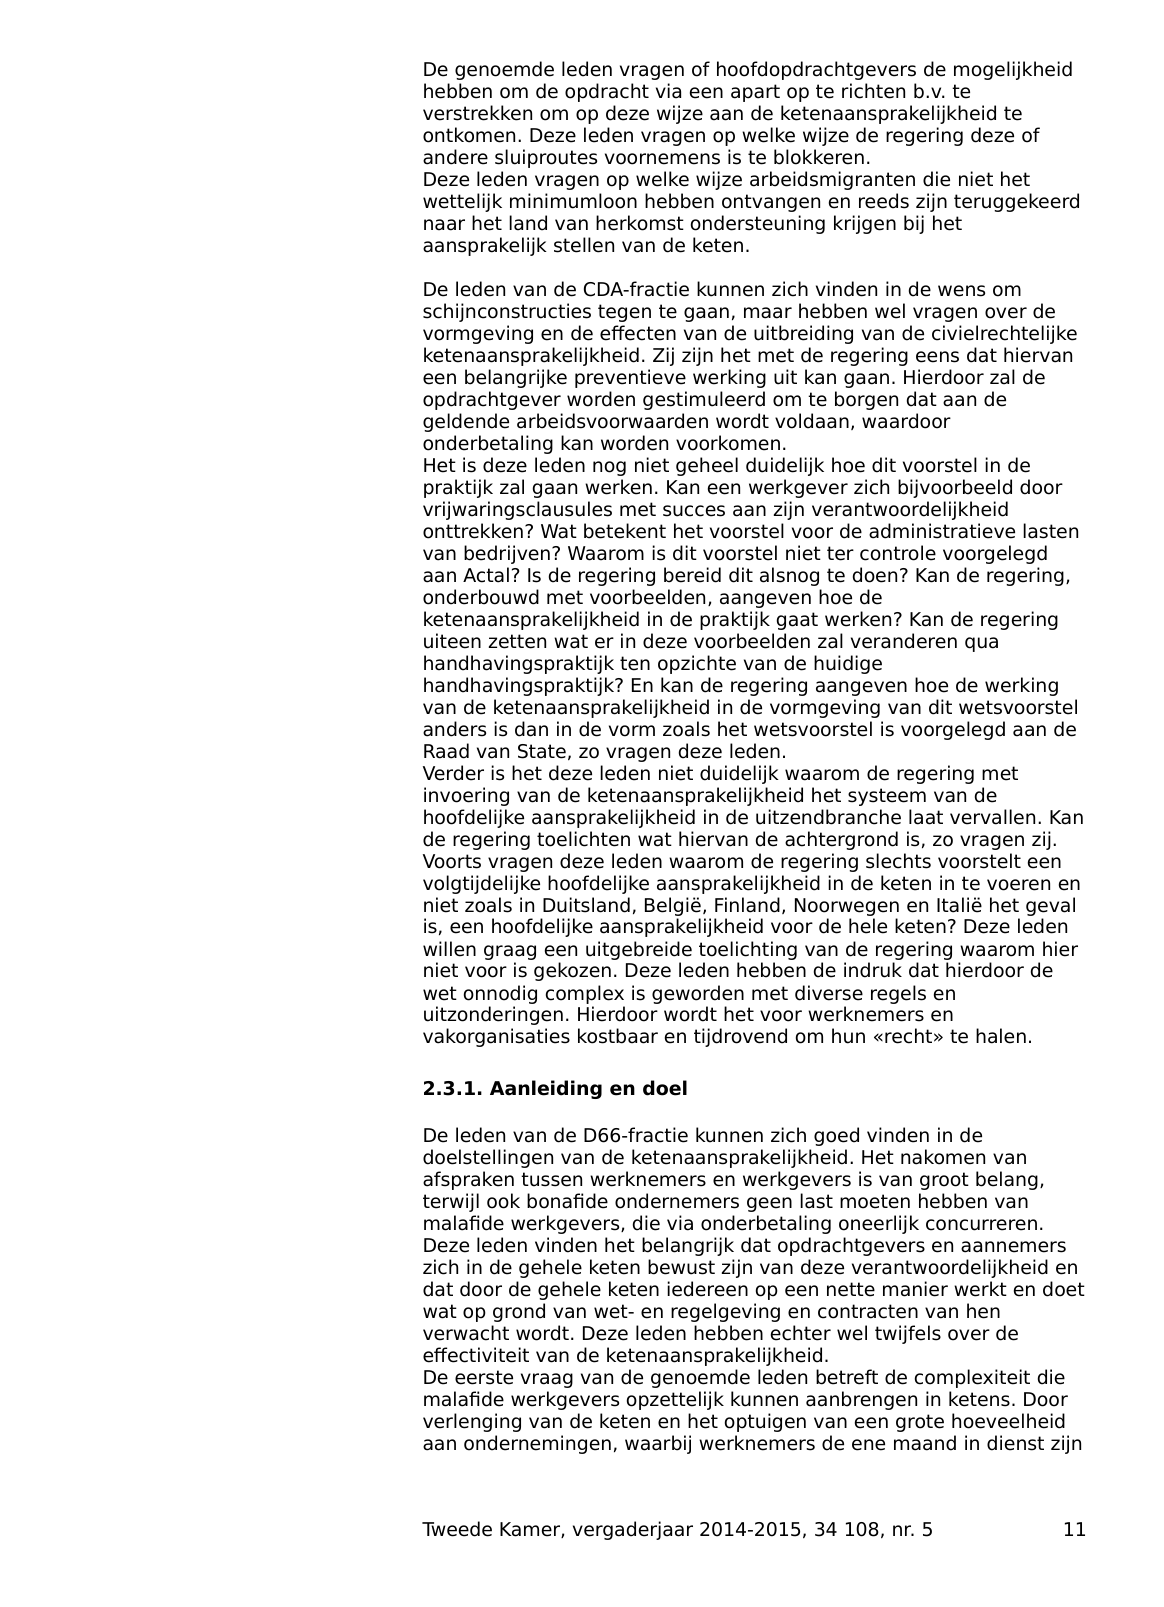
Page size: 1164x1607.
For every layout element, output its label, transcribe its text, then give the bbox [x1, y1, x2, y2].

text Het is deze leden nog niet geheel duidelijk hoe dit voorstel in de praktijk zal gaan werken. Kan een werkgever zich bijvoorbeeld door vrijwaringsclausules met succes aan zijn verantwoordelijkheid onttrekken? Wat betekent het voorstel voor de administratieve lasten van bedrijven? Waarom is dit voorstel niet ter controle voorgelegd aan Actal? Is de regering bereid dit alsnog te doen? Kan de regering, onderbouwd met voorbeelden, aangeven hoe de ketenaansprakelijkheid in de praktijk gaat werken? Kan de regering uiteen zetten wat er in deze voorbeelden zal veranderen qua handhavingspraktijk ten opzichte van de huidige handhavingspraktijk? En kan de regering aangeven hoe de werking van de ketenaansprakelijkheid in de vormgeving van dit wetsvoorstel anders is dan in de vorm zoals het wetsvoorstel is voorgelegd aan de Raad van State, zo vragen deze leden. [422, 455, 1087, 763]
text Verder is het deze leden niet duidelijk waarom de regering met invoering van de ketenaansprakelijkheid het systeem van de hoofdelijke aansprakelijkheid in de uitzendbranche laat vervallen. Kan de regering toelichten wat hiervan de achtergrond is, zo vragen zij. [422, 763, 1087, 851]
text De genoemde leden vragen of hoofdopdrachtgevers de mogelijkheid hebben om de opdracht via een apart op te richten b.v. te verstrekken om op deze wijze aan de ketenaansprakelijkheid te ontkomen. Deze leden vragen op welke wijze de regering deze of andere sluiproutes voornemens is te blokkeren. [422, 59, 1087, 169]
text De eerste vraag van de genoemde leden betreft de complexiteit die malafide werkgevers opzettelijk kunnen aanbrengen in ketens. Door verlenging van de keten en het optuigen van een grote hoeveelheid aan ondernemingen, waarbij werknemers de ene maand in dienst zijn [422, 1367, 1087, 1455]
text De leden van de CDA-fractie kunnen zich vinden in de wens om schijnconstructies tegen te gaan, maar hebben wel vragen over de vormgeving en de effecten van de uitbreiding van de civielrechtelijke ketenaansprakelijkheid. Zij zijn het met de regering eens dat hiervan een belangrijke preventieve werking uit kan gaan. Hierdoor zal de opdrachtgever worden gestimuleerd om te borgen dat aan de geldende arbeidsvoorwaarden wordt voldaan, waardoor onderbetaling kan worden voorkomen. [422, 279, 1087, 455]
subtitle 2.3.1. Aanleiding en doel [422, 1078, 1087, 1100]
text Deze leden vragen op welke wijze arbeidsmigranten die niet het wettelijk minimumloon hebben ontvangen en reeds zijn teruggekeerd naar het land van herkomst ondersteuning krijgen bij het aansprakelijk stellen van de keten. [422, 169, 1087, 257]
text Voorts vragen deze leden waarom de regering slechts voorstelt een volgtijdelijke hoofdelijke aansprakelijkheid in de keten in te voeren en niet zoals in Duitsland, België, Finland, Noorwegen en Italië het geval is, een hoofdelijke aansprakelijkheid voor de hele keten? Deze leden willen graag een uitgebreide toelichting van de regering waarom hier niet voor is gekozen. Deze leden hebben de indruk dat hierdoor de wet onnodig complex is geworden met diverse regels en uitzonderingen. Hierdoor wordt het voor werknemers en vakorganisaties kostbaar en tijdrovend om hun «recht» te halen. [422, 851, 1087, 1048]
text De leden van de D66-fractie kunnen zich goed vinden in de doelstellingen van de ketenaansprakelijkheid. Het nakomen van afspraken tussen werknemers en werkgevers is van groot belang, terwijl ook bonafide ondernemers geen last moeten hebben van malafide werkgevers, die via onderbetaling oneerlijk concurreren. Deze leden vinden het belangrijk dat opdrachtgevers en aannemers zich in de gehele keten bewust zijn van deze verantwoordelijkheid en dat door de gehele keten iedereen op een nette manier werkt en doet wat op grond van wet- en regelgeving en contracten van hen verwacht wordt. Deze leden hebben echter wel twijfels over de effectiviteit van de ketenaansprakelijkheid. [422, 1125, 1087, 1367]
